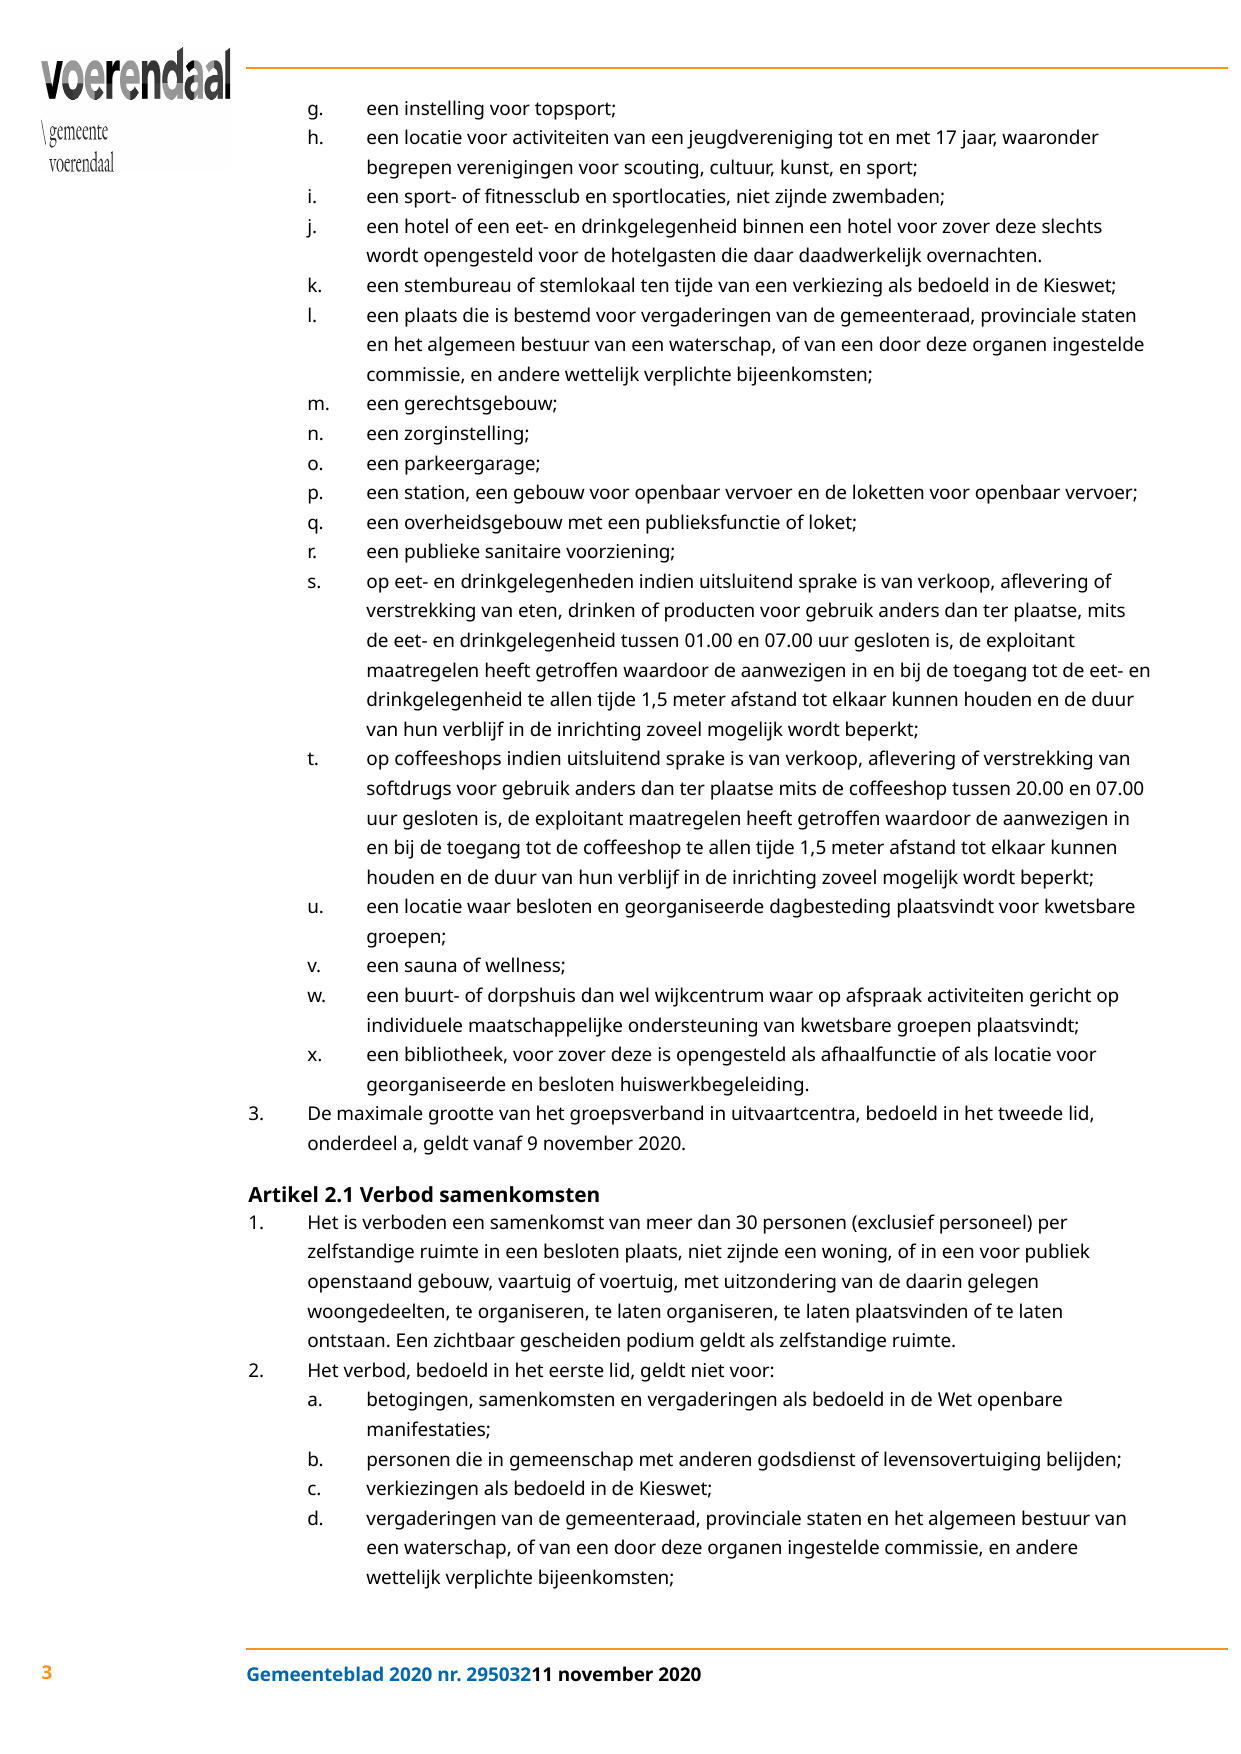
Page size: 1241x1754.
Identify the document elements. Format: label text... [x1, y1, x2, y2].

list een instelling voor topsport; [307, 95, 1152, 121]
list een sauna of wellness; [307, 953, 1152, 978]
list een publieke sanitaire voorziening; [307, 538, 1152, 564]
list betogingen, samenkomsten en vergaderingen als bedoeld in de Wet openbare manifestaties; [307, 1387, 1152, 1442]
list een locatie waar besloten en georganiseerde dagbesteding plaatsvindt voor kwetsbare groepen; [307, 893, 1152, 949]
list een buurt- of dorpshuis dan wel wijkcentrum waar op afspraak activiteiten gericht op individuele maatschappelijke ondersteuning van kwetsbare groepen plaatsvindt; [307, 982, 1152, 1038]
list een gerechtsgebouw; [307, 391, 1152, 416]
list op eet- en drinkgelegenheden indien uitsluitend sprake is van verkoop, aflevering of verstrekking van eten, drinken of producten voor gebruik anders dan ter plaatse, mits de eet- en drinkgelegenheid tussen 01.00 en 07.00 uur gesloten is, de exploitant maatregelen heeft getroffen waardoor de aanwezigen in en bij de toegang tot de eet- en drinkgelegenheid te allen tijde 1,5 meter afstand tot elkaar kunnen houden en de duur van hun verblijf in de inrichting zoveel mogelijk wordt beperkt; [307, 568, 1152, 742]
list een parkeergarage; [307, 450, 1152, 476]
list een overheidsgebouw met een publieksfunctie of loket; [307, 509, 1152, 535]
list op coffeeshops indien uitsluitend sprake is van verkoop, aflevering of verstrekking van softdrugs voor gebruik anders dan ter plaatse mits de coffeeshop tussen 20.00 en 07.00 uur gesloten is, de exploitant maatregelen heeft getroffen waardoor de aanwezigen in en bij de toegang tot de coffeeshop te allen tijde 1,5 meter afstand tot elkaar kunnen houden en de duur van hun verblijf in de inrichting zoveel mogelijk wordt beperkt; [307, 746, 1152, 890]
list Het verbod, bedoeld in het eerste lid, geldt niet voor: [248, 1357, 1152, 1383]
list vergaderingen van de gemeenteraad, provinciale staten en het algemeen bestuur van een waterschap, of van een door deze organen ingestelde commissie, en andere wettelijk verplichte bijeenkomsten; [307, 1505, 1152, 1590]
list een sport- of fitnessclub en sportlocaties, niet zijnde zwembaden; [307, 183, 1152, 209]
list De maximale grootte van het groepsverband in uitvaartcentra, bedoeld in het tweede lid, onderdeel a, geldt vanaf 9 november 2020. [248, 1101, 1152, 1156]
list verkiezingen als bedoeld in de Kieswet; [307, 1475, 1152, 1501]
list een locatie voor activiteiten van een jeugdvereniging tot en met 17 jaar, waaronder begrepen verenigingen voor scouting, cultuur, kunst, en sport; [307, 124, 1152, 180]
list een zorginstelling; [307, 420, 1152, 446]
list personen die in gemeenschap met anderen godsdienst of levensovertuiging belijden; [307, 1446, 1152, 1471]
list een bibliotheek, voor zover deze is opengesteld als afhaalfunctie of als locatie voor georganiseerde en besloten huiswerkbegeleiding. [307, 1041, 1152, 1097]
picture [41, 47, 231, 172]
list een plaats die is bestemd voor vergaderingen van de gemeenteraad, provinciale staten en het algemeen bestuur van een waterschap, of van een door deze organen ingestelde commissie, en andere wettelijk verplichte bijeenkomsten; [307, 302, 1152, 387]
text Artikel 2.1 Verbod samenkomsten [248, 1181, 1152, 1209]
list een station, een gebouw voor openbaar vervoer en de loketten voor openbaar vervoer; [307, 479, 1152, 505]
list een stembureau of stemlokaal ten tijde van een verkiezing als bedoeld in de Kieswet; [307, 272, 1152, 298]
list Het is verboden een samenkomst van meer dan 30 personen (exclusief personeel) per zelfstandige ruimte in een besloten plaats, niet zijnde een woning, of in een voor publiek openstaand gebouw, vaartuig of voertuig, met uitzondering van de daarin gelegen woongedeelten, te organiseren, te laten organiseren, te laten plaatsvinden of te laten ontstaan. Een zichtbaar gescheiden podium geldt als zelfstandige ruimte. [248, 1209, 1152, 1353]
list een hotel of een eet- en drinkgelegenheid binnen een hotel voor zover deze slechts wordt opengesteld voor de hotelgasten die daar daadwerkelijk overnachten. [307, 213, 1152, 268]
